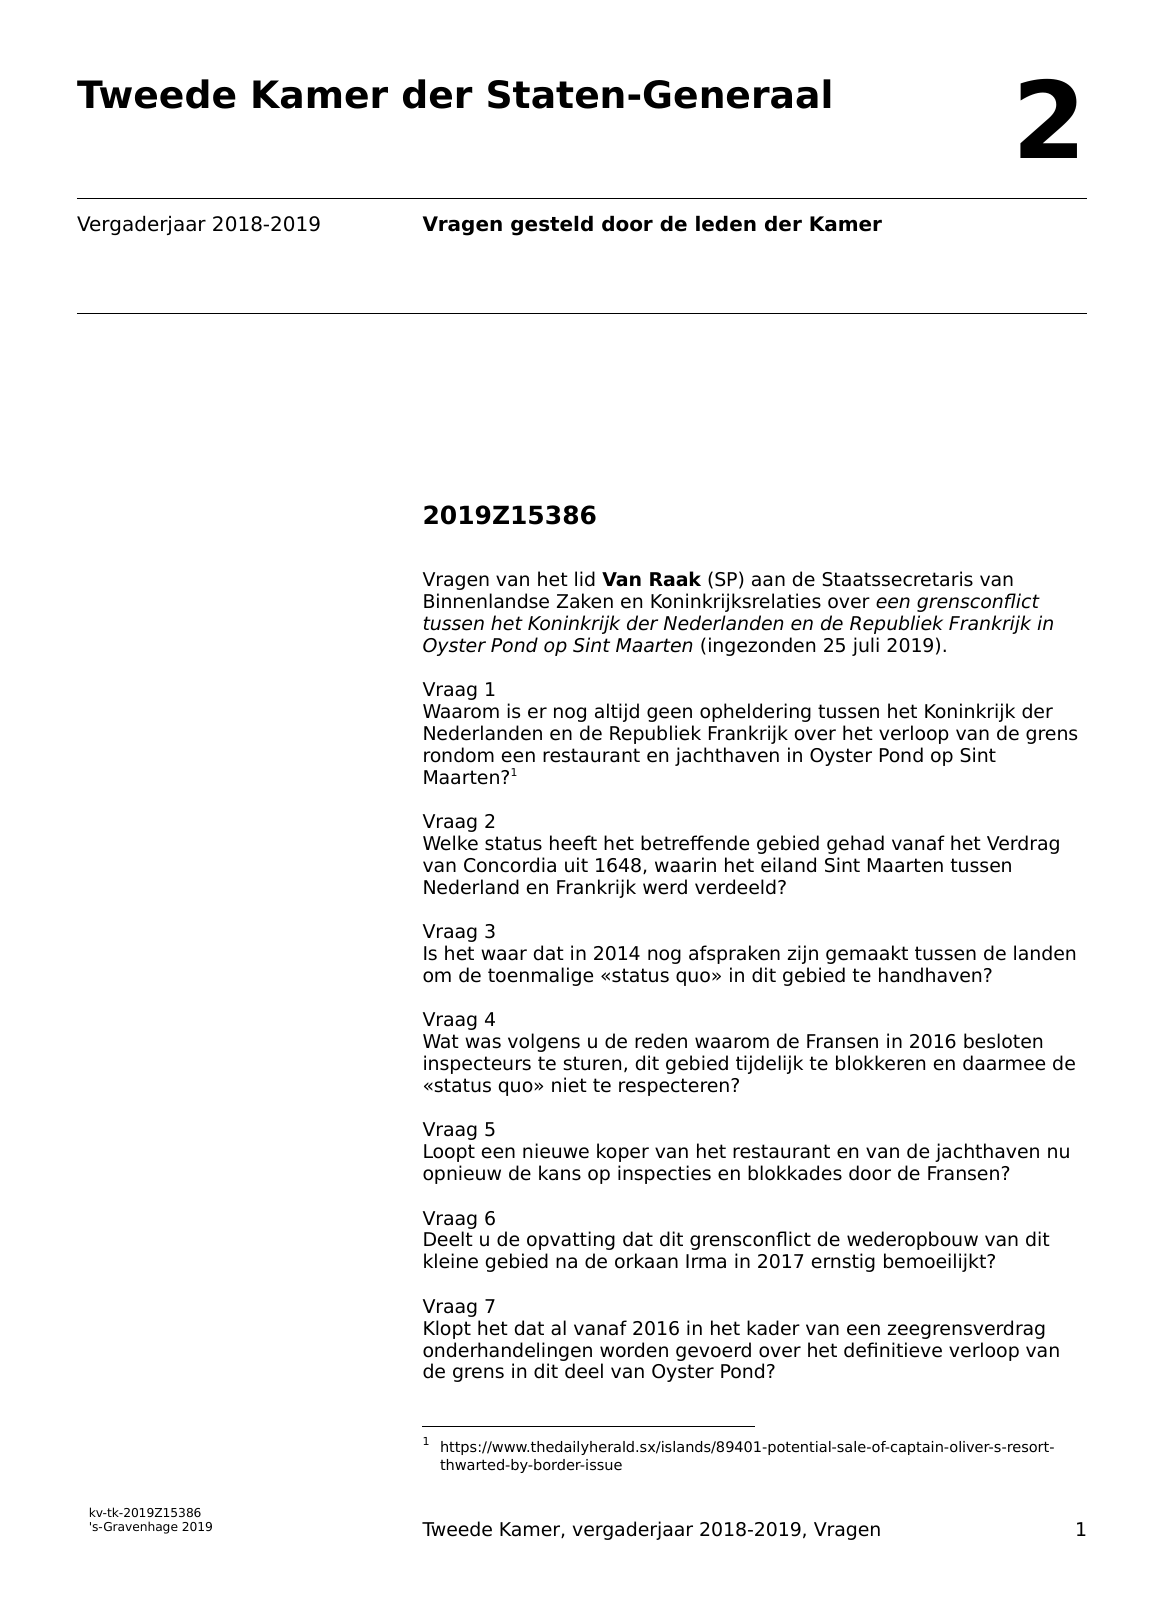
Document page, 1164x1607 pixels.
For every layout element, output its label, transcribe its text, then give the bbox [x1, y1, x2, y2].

table_cell Vragen gesteld door de leden der Kamer [422, 199, 1087, 313]
table_header Tweede Kamer der Staten-Generaal [77, 59, 886, 198]
text Welke status heeft het betreffende gebied gehad vanaf het Verdrag van Concordia uit 1648, waarin het eiland Sint Maarten tussen Nederland en Frankrijk werd verdeeld? [422, 833, 1087, 899]
text Waarom is er nog altijd geen opheldering tussen het Koninkrijk der Nederlanden en de Republiek Frankrijk over het verloop van de grens rondom een restaurant en jachthaven in Oyster Pond op Sint Maarten? [422, 701, 1087, 789]
text Deelt u de opvatting dat dit grensconflict de wederopbouw van dit kleine gebied na de orkaan Irma in 2017 ernstig bemoeilijkt? [422, 1229, 1087, 1273]
text kv-tk-2019Z15386 [88, 1506, 323, 1520]
text 2019Z15386 [422, 501, 1087, 531]
text Vraag 4 [422, 1009, 1087, 1031]
text Vraag 7 [422, 1296, 1087, 1317]
text Loopt een nieuwe koper van het restaurant en van de jachthaven nu opnieuw de kans op inspecties en blokkades door de Fransen? [422, 1141, 1087, 1185]
text Wat was volgens u de reden waarom de Fransen in 2016 besloten inspecteurs te sturen, dit gebied tijdelijk te blokkeren en daarmee de «status quo» niet te respecteren? [422, 1031, 1087, 1097]
text Vraag 5 [422, 1119, 1087, 1141]
text Vraag 1 [422, 679, 1087, 701]
text 's-Gravenhage 2019 [88, 1520, 323, 1534]
table_cell Vergaderjaar 2018-2019 [77, 199, 422, 313]
table_header 2 [886, 59, 1087, 198]
text https://www.thedailyherald.sx/islands/89401-potential-sale-of-captain-oliver-s-resort-thwarted-by-border-issue [422, 1435, 1087, 1474]
text Vraag 2 [422, 811, 1087, 833]
text Klopt het dat al vanaf 2016 in het kader van een zeegrensverdrag onderhandelingen worden gevoerd over het definitieve verloop van de grens in dit deel van Oyster Pond? [422, 1317, 1087, 1383]
text Vraag 6 [422, 1207, 1087, 1229]
text Vraag 3 [422, 921, 1087, 943]
text Is het waar dat in 2014 nog afspraken zijn gemaakt tussen de landen om de toenmalige «status quo» in dit gebied te handhaven? [422, 943, 1087, 987]
text Vragen van het lid Van Raak (SP) aan de Staatssecretaris van Binnenlandse Zaken en Koninkrijksrelaties over een grensconflict tussen het Koninkrijk der Nederlanden en de Republiek Frankrijk in Oyster Pond op Sint Maarten (ingezonden 25 juli 2019). [422, 569, 1087, 657]
